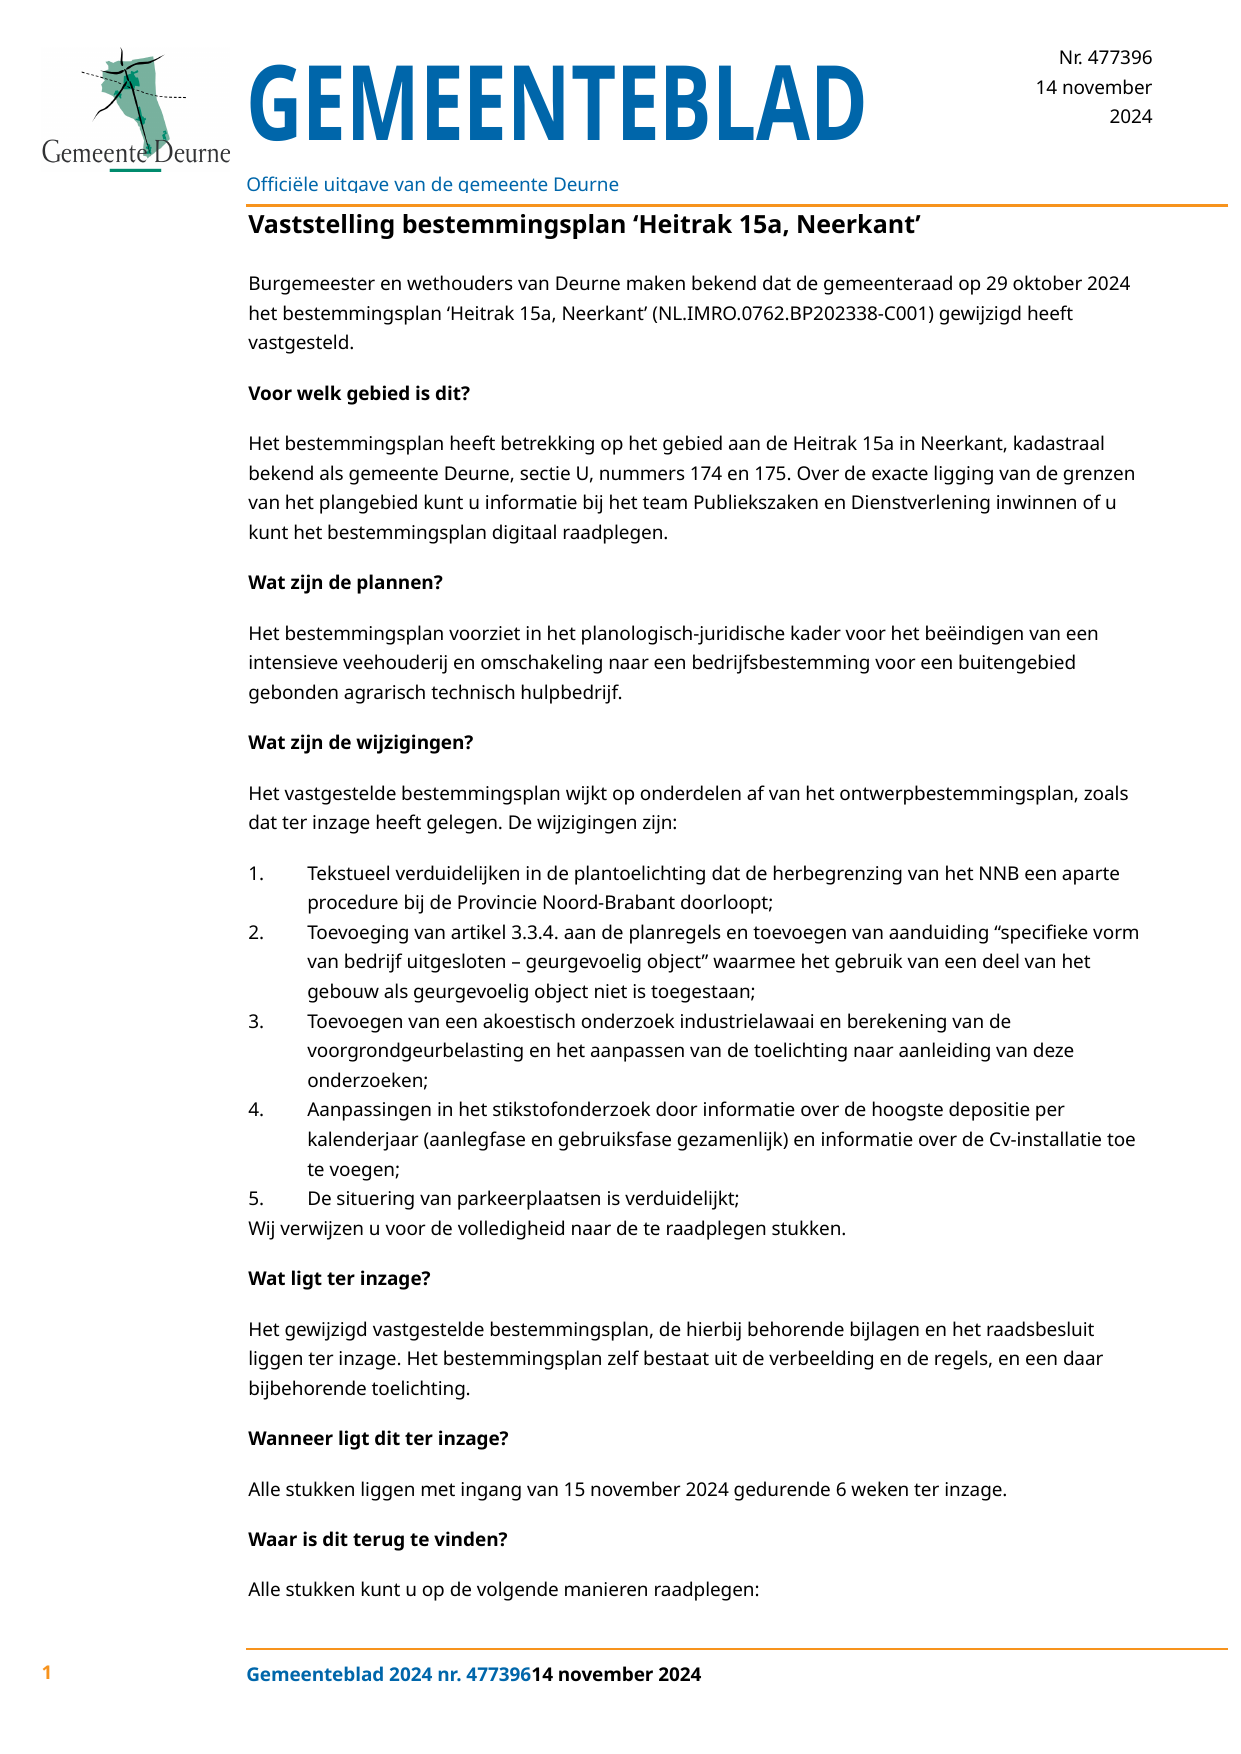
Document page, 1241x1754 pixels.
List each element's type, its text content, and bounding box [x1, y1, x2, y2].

text Wij verwijzen u voor de volledigheid naar de te raadplegen stukken. [248, 1215, 1152, 1241]
text Burgemeester en wethouders van Deurne maken bekend dat de gemeenteraad op 29 oktober 2024 het bestemmingsplan ‘Heitrak 15a, Neerkant’ (NL.IMRO.0762.BP202338-C001) gewijzigd heeft vastgesteld. [248, 270, 1152, 355]
text Waar is dit terug te vinden? [248, 1526, 1152, 1552]
list Aanpassingen in het stikstofonderzoek door informatie over de hoogste depositie per kalenderjaar (aanlegfase en gebruiksfase gezamenlijk) en informatie over de Cv-installatie toe te voegen; [248, 1097, 1152, 1181]
text Alle stukken kunt u op de volgende manieren raadplegen: [248, 1577, 1152, 1602]
text Voor welk gebied is dit? [248, 380, 1152, 406]
text Vaststelling bestemmingsplan ‘Heitrak 15a, Neerkant’ [248, 207, 1152, 241]
picture [41, 47, 231, 172]
text Het gewijzigd vastgestelde bestemmingsplan, de hierbij behorende bijlagen en het raadsbesluit liggen ter inzage. Het bestemmingsplan zelf bestaat uit de verbeelding en de regels, en een daar bijbehorende toelichting. [248, 1316, 1152, 1401]
list Toevoegen van een akoestisch onderzoek industrielawaai en berekening van de voorgrondgeurbelasting en het aanpassen van de toelichting naar aanleiding van deze onderzoeken; [248, 1008, 1152, 1093]
text Het vastgestelde bestemmingsplan wijkt op onderdelen af van het ontwerpbestemmingsplan, zoals dat ter inzage heeft gelegen. De wijzigingen zijn: [248, 780, 1152, 835]
text Alle stukken liggen met ingang van 15 november 2024 gedurende 6 weken ter inzage. [248, 1476, 1152, 1501]
text Wat zijn de plannen? [248, 569, 1152, 595]
list Toevoeging van artikel 3.3.4. aan de planregels en toevoegen van aanduiding “specifieke vorm van bedrijf uitgesloten – geurgevoelig object” waarmee het gebruik van een deel van het gebouw als geurgevoelig object niet is toegestaan; [248, 919, 1152, 1004]
text Wat ligt ter inzage? [248, 1265, 1152, 1291]
text Wanneer ligt dit ter inzage? [248, 1425, 1152, 1451]
text Het bestemmingsplan voorziet in het planologisch-juridische kader voor het beëindigen van een intensieve veehouderij en omschakeling naar een bedrijfsbestemming voor een buitengebied gebonden agrarisch technisch hulpbedrijf. [248, 620, 1152, 705]
list Tekstueel verduidelijken in de plantoelichting dat de herbegrenzing van het NNB een aparte procedure bij de Provincie Noord-Brabant doorloopt; [248, 860, 1152, 915]
list De situering van parkeerplaatsen is verduidelijkt; [248, 1185, 1152, 1211]
text Wat zijn de wijzigingen? [248, 729, 1152, 755]
text Het bestemmingsplan heeft betrekking op het gebied aan de Heitrak 15a in Neerkant, kadastraal bekend als gemeente Deurne, sectie U, nummers 174 en 175. Over de exacte ligging van de grenzen van het plangebied kunt u informatie bij het team Publiekszaken en Dienstverlening inwinnen of u kunt het bestemmingsplan digitaal raadplegen. [248, 430, 1152, 545]
